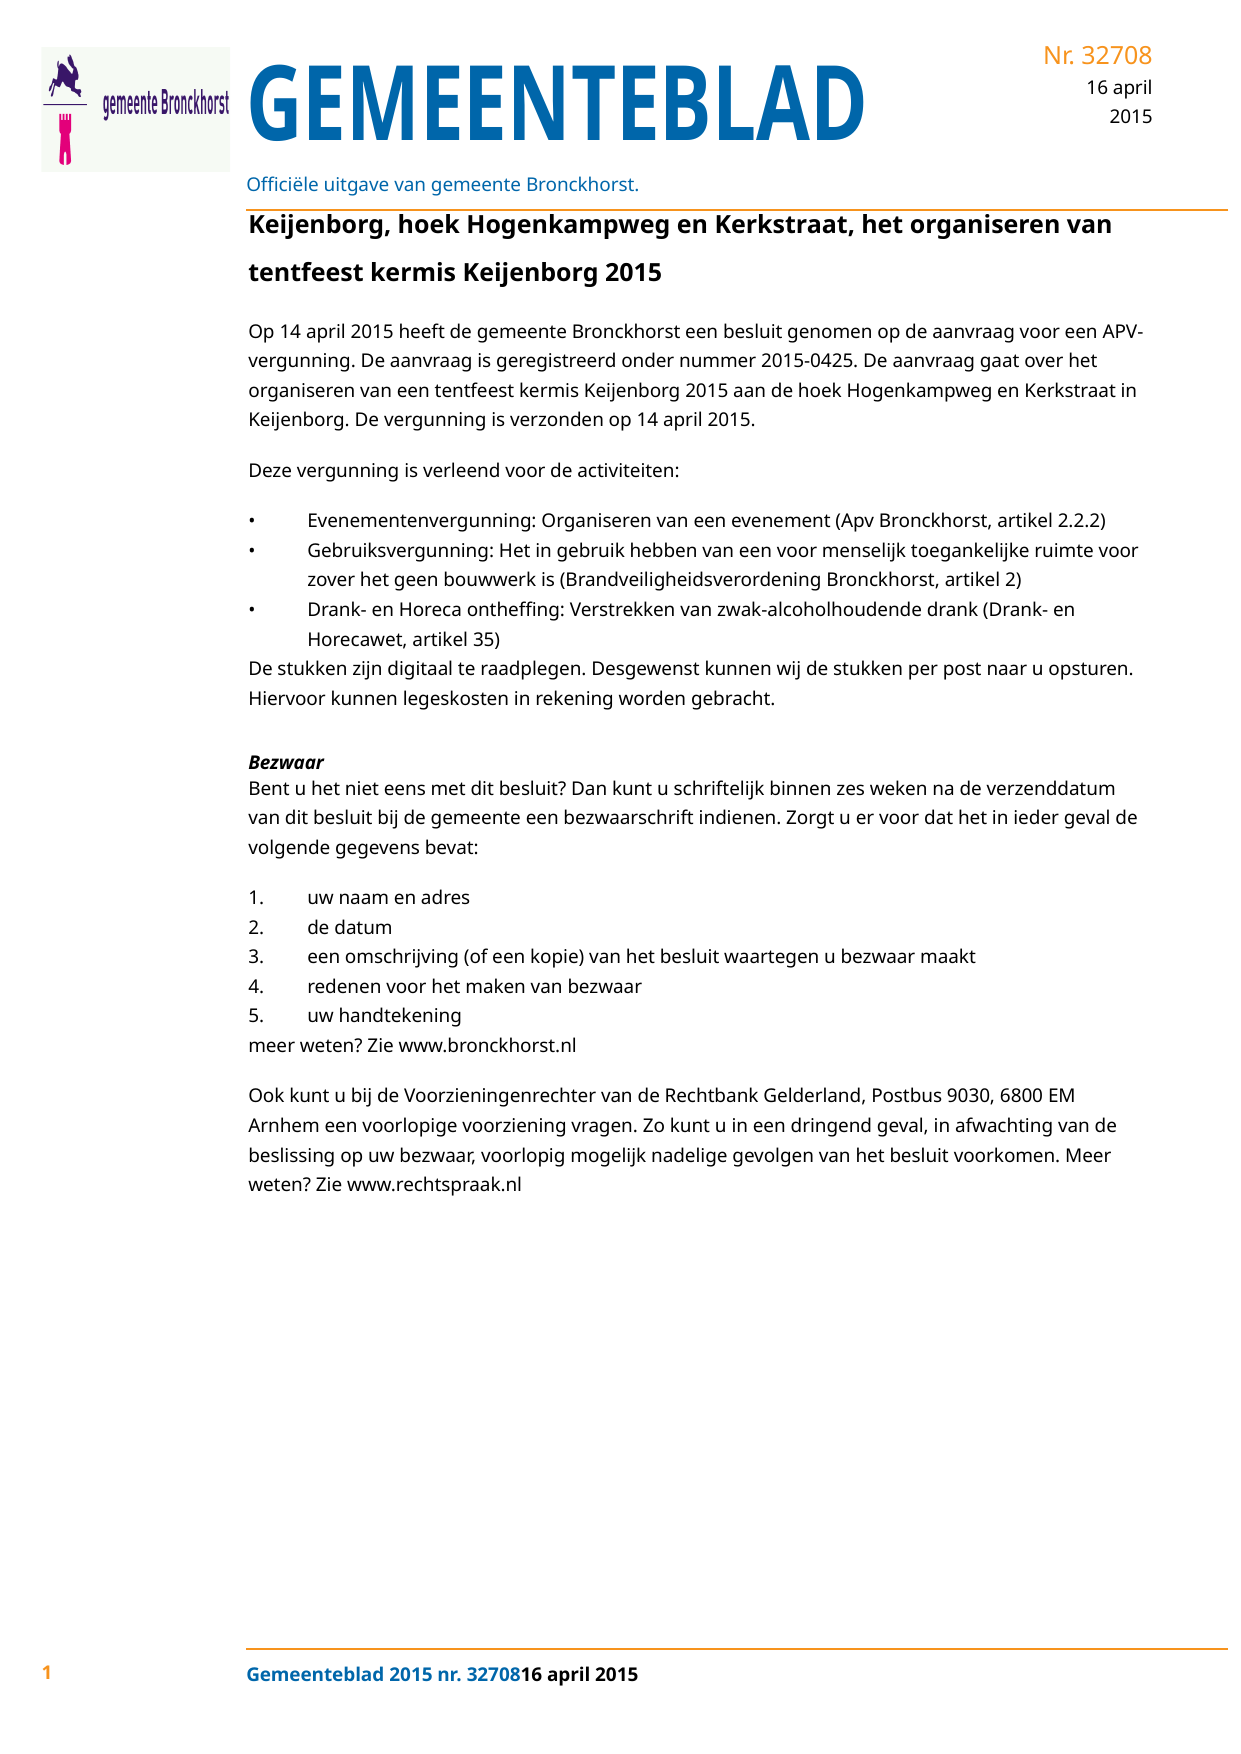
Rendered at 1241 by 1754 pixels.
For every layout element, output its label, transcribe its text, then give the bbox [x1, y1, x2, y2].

list uw naam en adres [248, 884, 1152, 910]
list uw handtekening [248, 1003, 1152, 1028]
list Drank- en Horeca ontheffing: Verstrekken van zwak-alcoholhoudende drank (Drank- en Horecawet, artikel 35) [248, 596, 1152, 652]
text De stukken zijn digitaal te raadplegen. Desgewenst kunnen wij de stukken per post naar u opsturen. Hiervoor kunnen legeskosten in rekening worden gebracht. [248, 655, 1152, 711]
text Bent u het niet eens met dit besluit? Dan kunt u schriftelijk binnen zes weken na de verzenddatum van dit besluit bij de gemeente een bezwaarschrift indienen. Zorgt u er voor dat het in ieder geval de volgende gegevens bevat: [248, 775, 1152, 859]
list Gebruiksvergunning: Het in gebruik hebben van een voor menselijk toegankelijke ruimte voor zover het geen bouwwerk is (Brandveiligheidsverordening Bronckhorst, artikel 2) [248, 537, 1152, 592]
list redenen voor het maken van bezwaar [248, 973, 1152, 999]
list een omschrijving (of een kopie) van het besluit waartegen u bezwaar maakt [248, 943, 1152, 969]
text meer weten? Zie www.bronckhorst.nl [248, 1032, 1152, 1058]
text Bezwaar [248, 749, 1152, 775]
text Deze vergunning is verleend voor de activiteiten: [248, 457, 1152, 483]
text Ook kunt u bij de Voorzieningenrechter van de Rechtbank Gelderland, Postbus 9030, 6800 EM Arnhem een voorlopige voorziening vragen. Zo kunt u in een dringend geval, in afwachting van de beslissing op uw bezwaar, voorlopig mogelijk nadelige gevolgen van het besluit voorkomen. Meer weten? Zie www.rechtspraak.nl [248, 1083, 1152, 1197]
text Keijenborg, hoek Hogenkampweg en Kerkstraat, het organiseren van tentfeest kermis Keijenborg 2015 [248, 211, 1152, 288]
text Op 14 april 2015 heeft de gemeente Bronckhorst een besluit genomen op de aanvraag voor een APV-vergunning. De aanvraag is geregistreerd onder nummer 2015-0425. De aanvraag gaat over het organiseren van een tentfeest kermis Keijenborg 2015 aan de hoek Hogenkampweg en Kerkstraat in Keijenborg. De vergunning is verzonden op 14 april 2015. [248, 318, 1152, 432]
list de datum [248, 914, 1152, 939]
list Evenementenvergunning: Organiseren van een evenement (Apv Bronckhorst, artikel 2.2.2) [248, 507, 1152, 533]
picture [41, 47, 231, 172]
